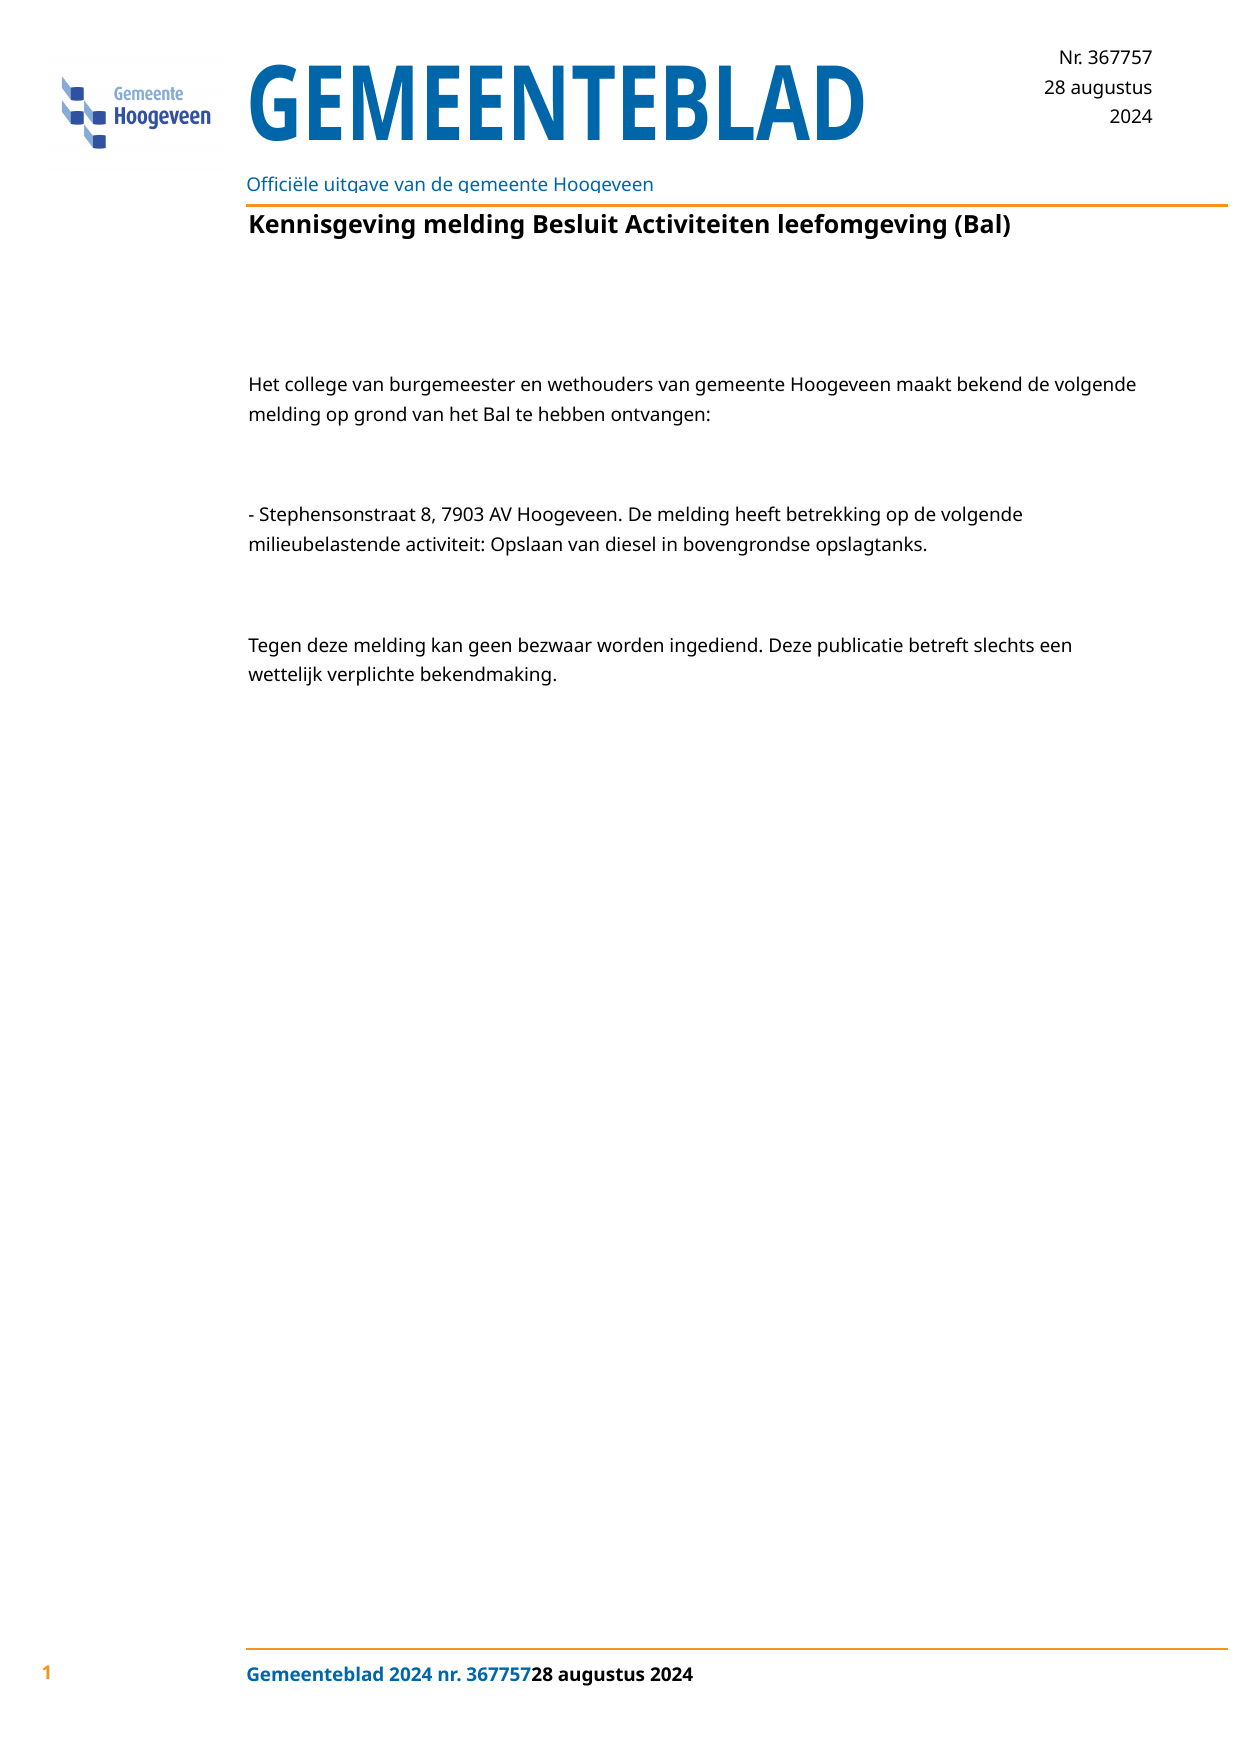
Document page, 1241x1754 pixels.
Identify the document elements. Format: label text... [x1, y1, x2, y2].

text Tegen deze melding kan geen bezwaar worden ingediend. Deze publicatie betreft slechts een wettelijk verplichte bekendmaking. [248, 632, 1152, 687]
picture [41, 47, 231, 172]
text - Stephensonstraat 8, 7903 AV Hoogeveen. De melding heeft betrekking op de volgende milieubelastende activiteit: Opslaan van diesel in bovengrondse opslagtanks. [248, 502, 1152, 557]
text Kennisgeving melding Besluit Activiteiten leefomgeving (Bal) [248, 207, 1152, 241]
text Het college van burgemeester en wethouders van gemeente Hoogeveen maakt bekend de volgende melding op grond van het Bal te hebben ontvangen: [248, 371, 1152, 426]
